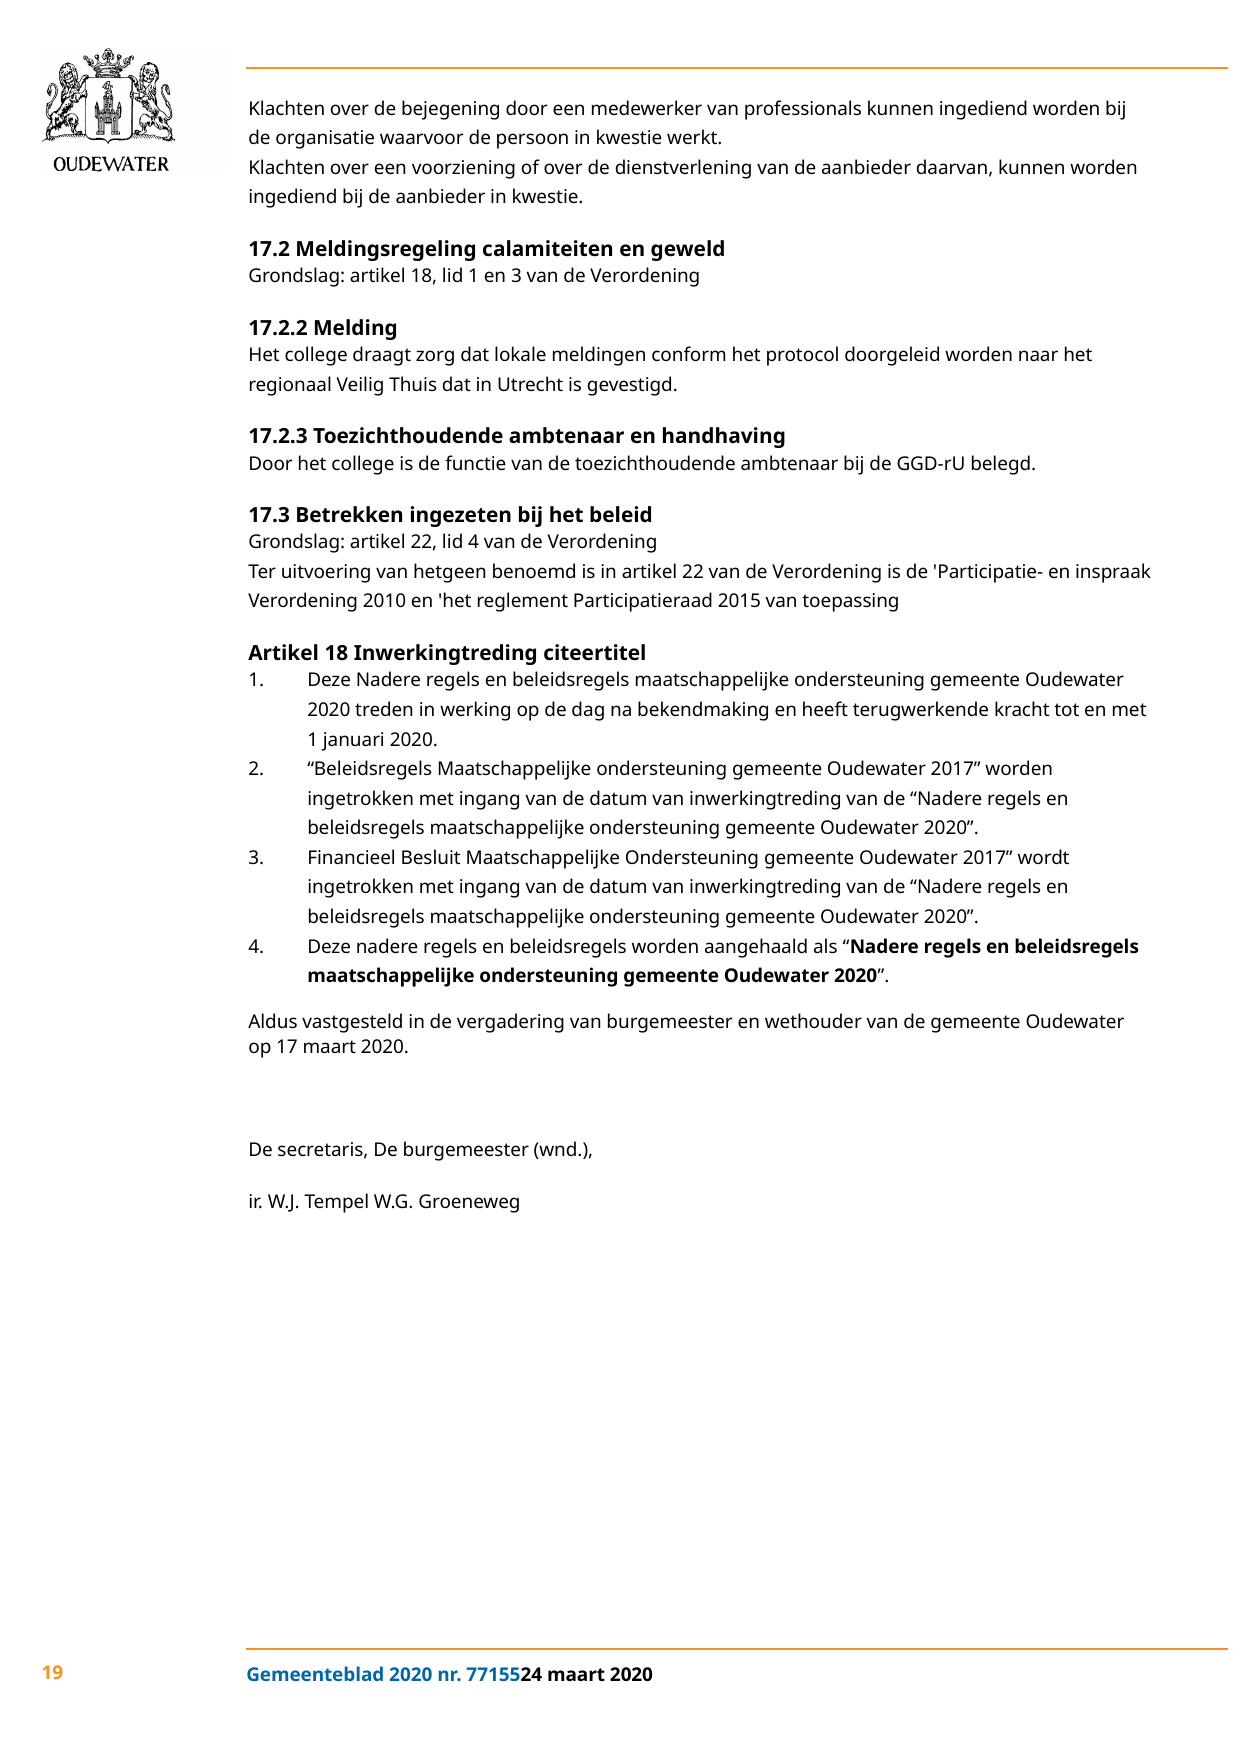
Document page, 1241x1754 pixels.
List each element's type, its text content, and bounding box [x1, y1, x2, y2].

text Ter uitvoering van hetgeen benoemd is in artikel 22 van de Verordening is de 'Participatie- en inspraak Verordening 2010 en 'het reglement Participatieraad 2015 van toepassing [248, 558, 1152, 613]
text Door het college is de functie van de toezichthoudende ambtenaar bij de GGD-rU belegd. [248, 450, 1152, 475]
text Het college draagt zorg dat lokale meldingen conform het protocol doorgeleid worden naar het regionaal Veilig Thuis dat in Utrecht is gevestigd. [248, 341, 1152, 397]
text 17.2 Meldingsregeling calamiteiten en geweld [248, 234, 1152, 262]
text 17.3 Betrekken ingezeten bij het beleid [248, 500, 1152, 528]
text De secretaris, De burgemeester (wnd.), [248, 1137, 1152, 1162]
list “Beleidsregels Maatschappelijke ondersteuning gemeente Oudewater 2017” worden ingetrokken met ingang van de datum van inwerkingtreding van de “Nadere regels en beleidsregels maatschappelijke ondersteuning gemeente Oudewater 2020”. [248, 755, 1152, 840]
text Grondslag: artikel 18, lid 1 en 3 van de Verordening [248, 262, 1152, 288]
text Aldus vastgesteld in de vergadering van burgemeester en wethouder van de gemeente Oudewater op 17 maart 2020. [248, 1008, 1152, 1059]
picture [41, 47, 231, 172]
list Deze nadere regels en beleidsregels worden aangehaald als “Nadere regels en beleidsregels maatschappelijke ondersteuning gemeente Oudewater 2020”. [248, 933, 1152, 988]
text ir. W.J. Tempel W.G. Groeneweg [248, 1188, 1152, 1214]
text Klachten over een voorziening of over de dienstverlening van de aanbieder daarvan, kunnen worden ingediend bij de aanbieder in kwestie. [248, 154, 1152, 209]
list Financieel Besluit Maatschappelijke Ondersteuning gemeente Oudewater 2017” wordt ingetrokken met ingang van de datum van inwerkingtreding van de “Nadere regels en beleidsregels maatschappelijke ondersteuning gemeente Oudewater 2020”. [248, 844, 1152, 929]
list Deze Nadere regels en beleidsregels maatschappelijke ondersteuning gemeente Oudewater 2020 treden in werking op de dag na bekendmaking en heeft terugwerkende kracht tot en met 1 januari 2020. [248, 667, 1152, 751]
text Klachten over de bejegening door een medewerker van professionals kunnen ingediend worden bij de organisatie waarvoor de persoon in kwestie werkt. [248, 95, 1152, 150]
text 17.2.3 Toezichthoudende ambtenaar en handhaving [248, 421, 1152, 450]
text 17.2.2 Melding [248, 313, 1152, 341]
text Grondslag: artikel 22, lid 4 van de Verordening [248, 528, 1152, 554]
text Artikel 18 Inwerkingtreding citeertitel [248, 638, 1152, 667]
